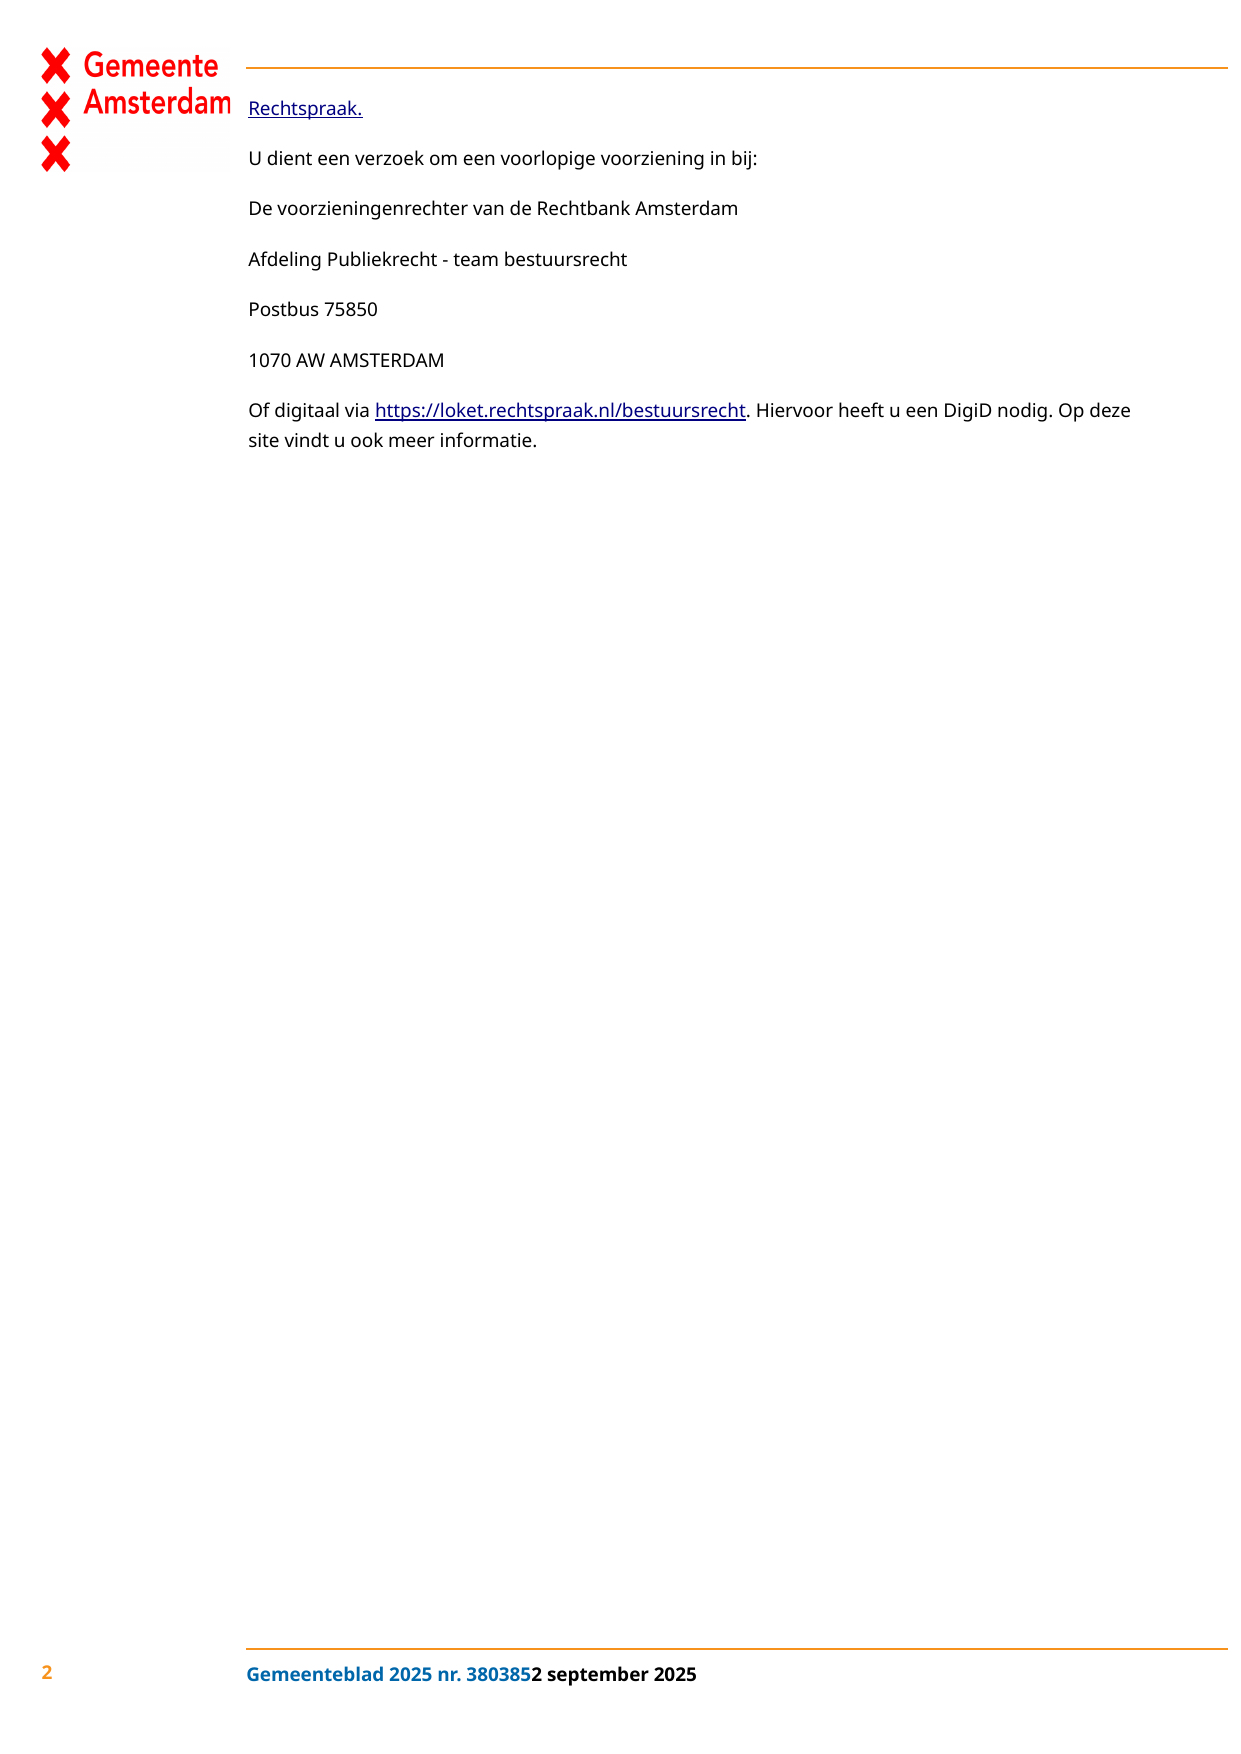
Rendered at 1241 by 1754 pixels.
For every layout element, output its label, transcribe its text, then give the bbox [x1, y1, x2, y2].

text U dient een verzoek om een voorlopige voorziening in bij: [248, 145, 1152, 171]
text Afdeling Publiekrecht - team bestuursrecht [248, 246, 1152, 272]
text Of digitaal via https://loket.rechtspraak.nl/bestuursrecht. Hiervoor heeft u een DigiD nodig. Op deze site vindt u ook meer informatie. [248, 397, 1152, 453]
picture [41, 47, 231, 172]
text Rechtspraak. [248, 95, 1152, 121]
text 1070 AW AMSTERDAM [248, 347, 1152, 373]
text Postbus 75850 [248, 296, 1152, 322]
text De voorzieningenrechter van de Rechtbank Amsterdam [248, 196, 1152, 221]
